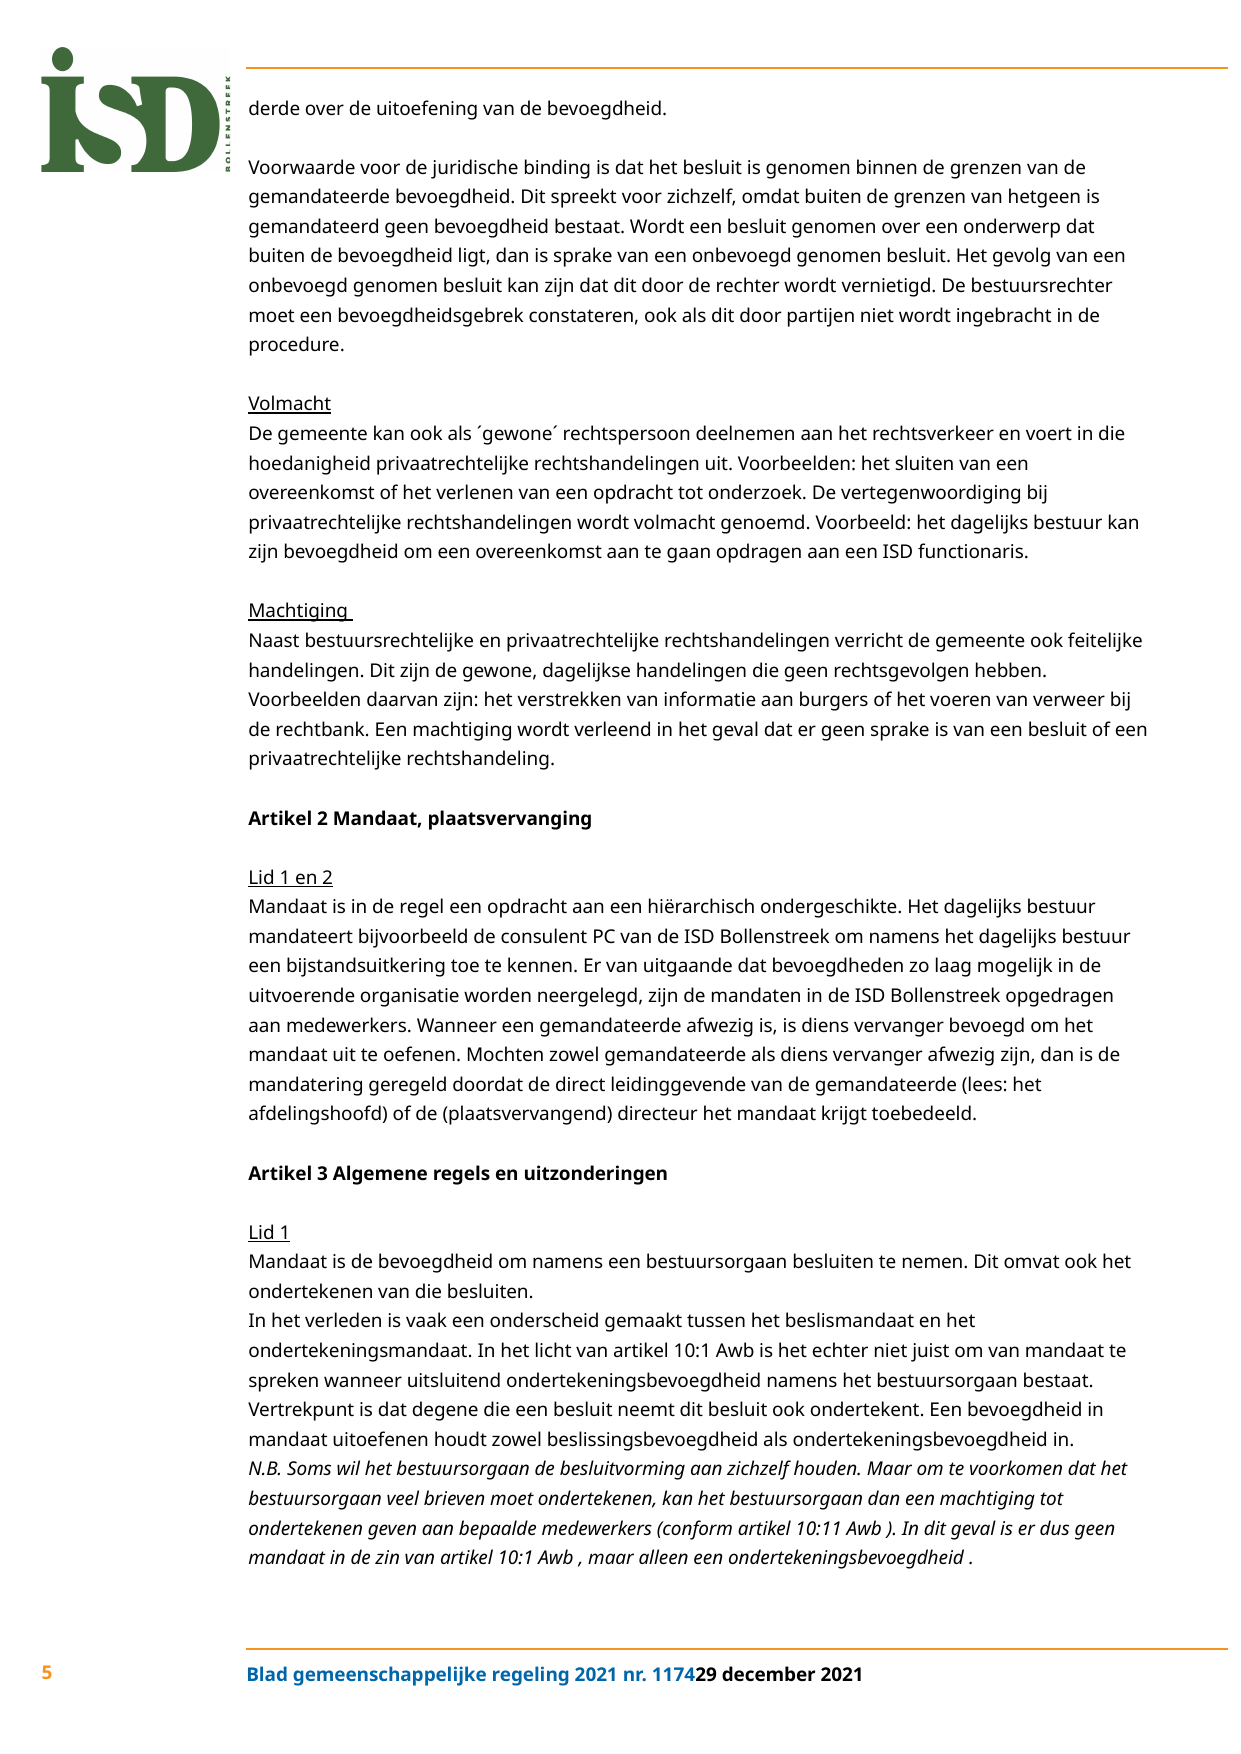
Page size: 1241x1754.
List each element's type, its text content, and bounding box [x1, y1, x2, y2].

text Mandaat is in de regel een opdracht aan een hiërarchisch ondergeschikte. Het dagelijks bestuur mandateert bijvoorbeeld de consulent PC van de ISD Bollenstreek om namens het dagelijks bestuur een bijstandsuitkering toe te kennen. Er van uitgaande dat bevoegdheden zo laag mogelijk in de uitvoerende organisatie worden neergelegd, zijn de mandaten in de ISD Bollenstreek opgedragen aan medewerkers. Wanneer een gemandateerde afwezig is, is diens vervanger bevoegd om het mandaat uit te oefenen. Mochten zowel gemandateerde als diens vervanger afwezig zijn, dan is de mandatering geregeld doordat de direct leidinggevende van de gemandateerde (lees: het afdelingshoofd) of de (plaatsvervangend) directeur het mandaat krijgt toebedeeld. [248, 893, 1152, 1126]
text Artikel 2 Mandaat, plaatsvervanging [248, 805, 1152, 831]
text Machtiging [248, 598, 1152, 623]
picture [41, 47, 231, 172]
text In het verleden is vaak een onderscheid gemaakt tussen het beslismandaat en het ondertekeningsmandaat. In het licht van artikel 10:1 Awb is het echter niet juist om van mandaat te spreken wanneer uitsluitend ondertekeningsbevoegdheid namens het bestuursorgaan bestaat. Vertrekpunt is dat degene die een besluit neemt dit besluit ook ondertekent. Een bevoegdheid in mandaat uitoefenen houdt zowel beslissingsbevoegdheid als ondertekeningsbevoegdheid in. [248, 1308, 1152, 1452]
text Naast bestuursrechtelijke en privaatrechtelijke rechtshandelingen verricht de gemeente ook feitelijke handelingen. Dit zijn de gewone, dagelijkse handelingen die geen rechtsgevolgen hebben. Voorbeelden daarvan zijn: het verstrekken van informatie aan burgers of het voeren van verweer bij de rechtbank. Een machtiging wordt verleend in het geval dat er geen sprake is van een besluit of een privaatrechtelijke rechtshandeling. [248, 627, 1152, 771]
text De gemeente kan ook als ´gewone´ rechtspersoon deelnemen aan het rechtsverkeer en voert in die hoedanigheid privaatrechtelijke rechtshandelingen uit. Voorbeelden: het sluiten van een overeenkomst of het verlenen van een opdracht tot onderzoek. De vertegenwoordiging bij privaatrechtelijke rechtshandelingen wordt volmacht genoemd. Voorbeeld: het dagelijks bestuur kan zijn bevoegdheid om een overeenkomst aan te gaan opdragen aan een ISD functionaris. [248, 420, 1152, 564]
text Artikel 3 Algemene regels en uitzonderingen [248, 1160, 1152, 1186]
text Voorwaarde voor de juridische binding is dat het besluit is genomen binnen de grenzen van de gemandateerde bevoegdheid. Dit spreekt voor zichzelf, omdat buiten de grenzen van hetgeen is gemandateerd geen bevoegdheid bestaat. Wordt een besluit genomen over een onderwerp dat buiten de bevoegdheid ligt, dan is sprake van een onbevoegd genomen besluit. Het gevolg van een onbevoegd genomen besluit kan zijn dat dit door de rechter wordt vernietigd. De bestuursrechter moet een bevoegdheidsgebrek constateren, ook als dit door partijen niet wordt ingebracht in de procedure. [248, 154, 1152, 357]
text N.B. Soms wil het bestuursorgaan de besluitvorming aan zichzelf houden. Maar om te voorkomen dat het bestuursorgaan veel brieven moet ondertekenen, kan het bestuursorgaan dan een machtiging tot ondertekenen geven aan bepaalde medewerkers (conform artikel 10:11 Awb ). In dit geval is er dus geen mandaat in de zin van artikel 10:1 Awb , maar alleen een ondertekeningsbevoegdheid . [248, 1456, 1152, 1570]
text Lid 1 en 2 [248, 864, 1152, 890]
text Volmacht [248, 391, 1152, 416]
text derde over de uitoefening van de bevoegdheid. [248, 95, 1152, 121]
text Lid 1 [248, 1219, 1152, 1245]
text Mandaat is de bevoegdheid om namens een bestuursorgaan besluiten te nemen. Dit omvat ook het ondertekenen van die besluiten. [248, 1248, 1152, 1304]
